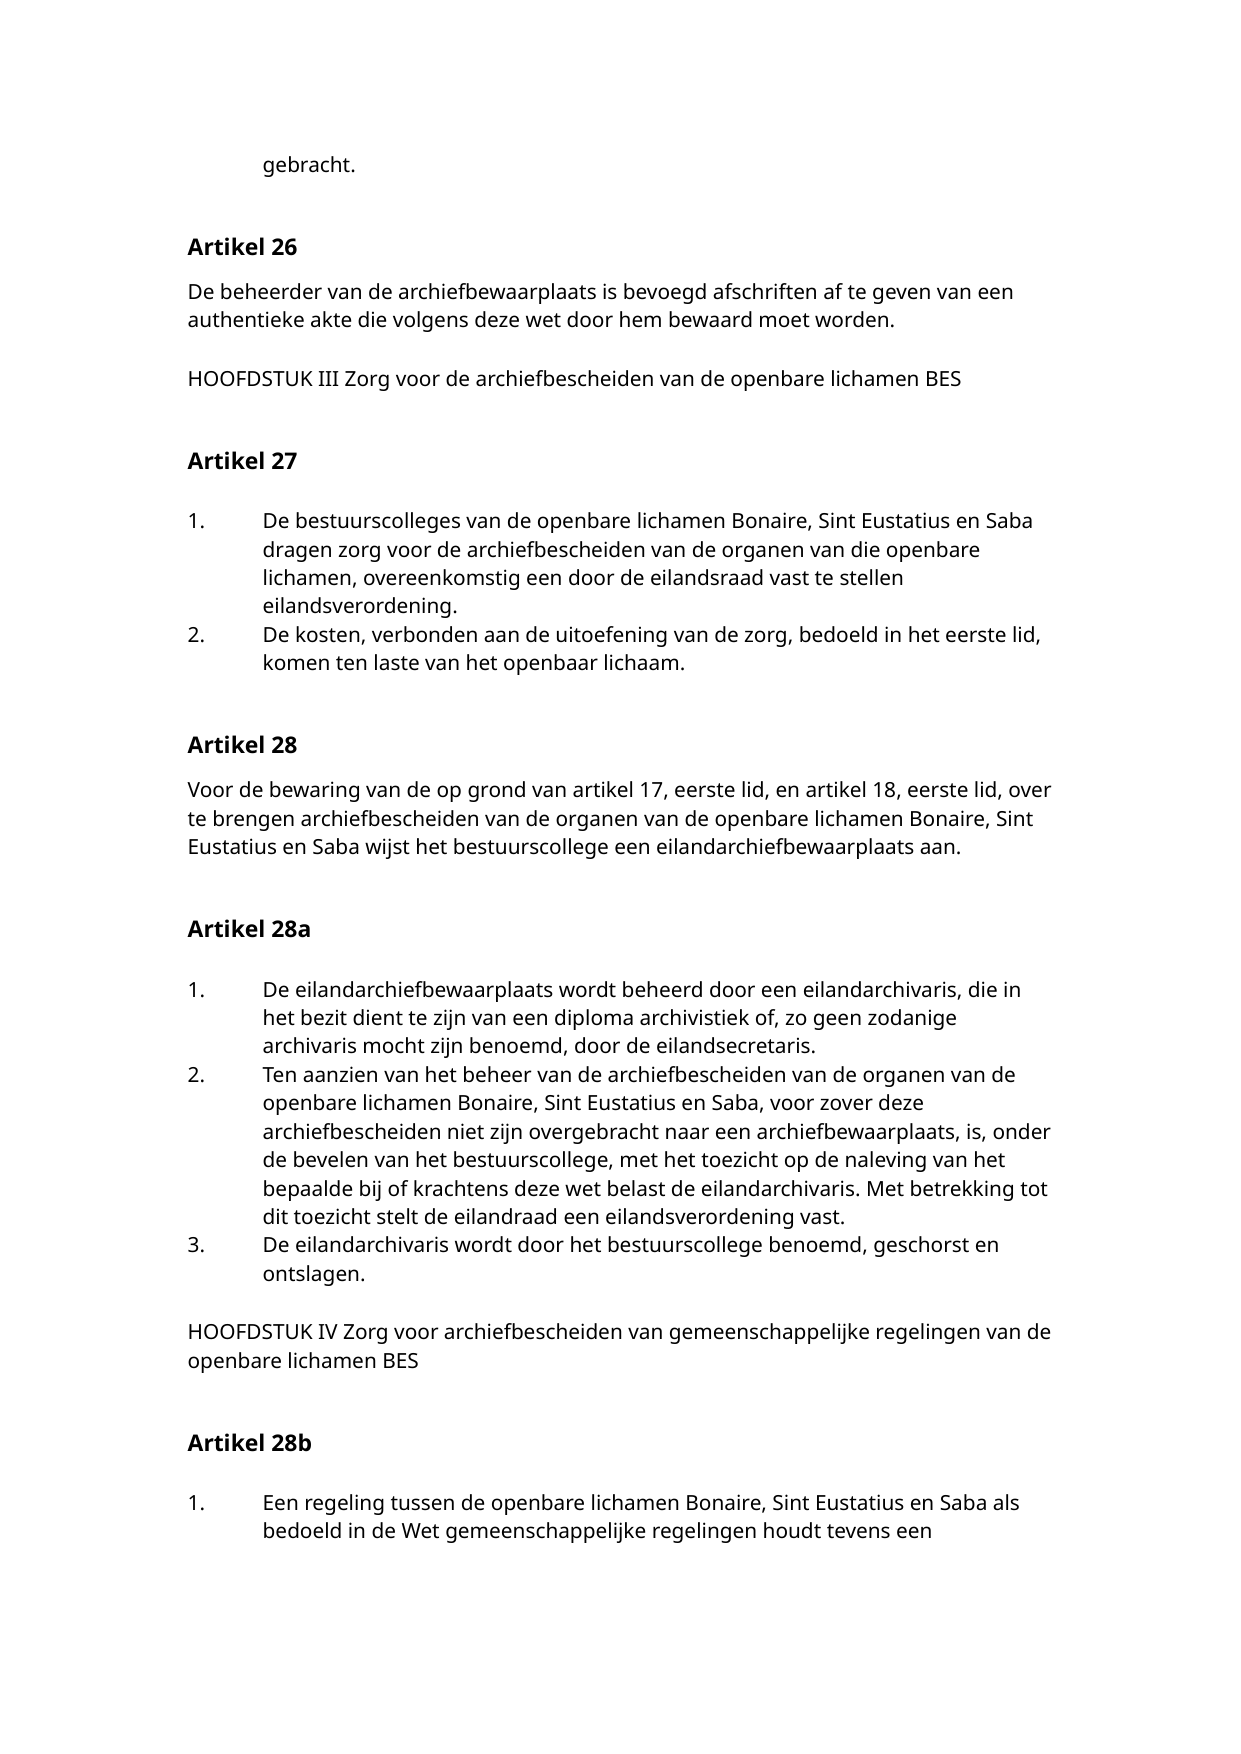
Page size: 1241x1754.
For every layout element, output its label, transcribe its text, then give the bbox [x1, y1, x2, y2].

list De kosten, verbonden aan de uitoefening van de zorg, bedoeld in het eerste lid, komen ten laste van het openbaar lichaam. [187, 620, 1053, 677]
list Een regeling tussen de openbare lichamen Bonaire, Sint Eustatius en Saba als bedoeld in de Wet gemeenschappelijke regelingen houdt tevens een [187, 1488, 1053, 1545]
subtitle Artikel 28 [187, 729, 1053, 761]
text Voor de bewaring van de op grond van artikel 17, eerste lid, en artikel 18, eerste lid, over te brengen archiefbescheiden van de organen van de openbare lichamen Bonaire, Sint Eustatius en Saba wijst het bestuurscollege een eilandarchiefbewaarplaats aan. [187, 776, 1053, 861]
list Ten aanzien van het beheer van de archiefbescheiden van de organen van de openbare lichamen Bonaire, Sint Eustatius en Saba, voor zover deze archiefbescheiden niet zijn overgebracht naar een archiefbewaarplaats, is, onder de bevelen van het bestuurscollege, met het toezicht op de naleving van het bepaalde bij of krachtens deze wet belast de eilandarchivaris. Met betrekking tot dit toezicht stelt de eilandraad een eilandsverordening vast. [187, 1060, 1053, 1231]
subtitle Artikel 26 [187, 231, 1053, 262]
list De eilandarchivaris wordt door het bestuurscollege benoemd, geschorst en ontslagen. [187, 1231, 1053, 1287]
list De eilandarchiefbewaarplaats wordt beheerd door een eilandarchivaris, die in het bezit dient te zijn van een diploma archivistiek of, zo geen zodanige archivaris mocht zijn benoemd, door de eilandsecretaris. [187, 975, 1053, 1060]
subtitle Artikel 28a [187, 913, 1053, 945]
text De beheerder van de archiefbewaarplaats is bevoegd afschriften af te geven van een authentieke akte die volgens deze wet door hem bewaard moet worden. [187, 277, 1053, 334]
list gebracht. [187, 150, 1053, 178]
list De bestuurscolleges van de openbare lichamen Bonaire, Sint Eustatius en Saba dragen zorg voor de archiefbescheiden van de organen van die openbare lichamen, overeenkomstig een door de eilandsraad vast te stellen eilandsverordening. [187, 506, 1053, 620]
subtitle Artikel 27 [187, 445, 1053, 476]
subtitle HOOFDSTUK IV Zorg voor archiefbescheiden van gemeenschappelijke regelingen van de openbare lichamen BES [187, 1317, 1053, 1374]
subtitle HOOFDSTUK III Zorg voor de archiefbescheiden van de openbare lichamen BES [187, 364, 1053, 392]
subtitle Artikel 28b [187, 1427, 1053, 1458]
